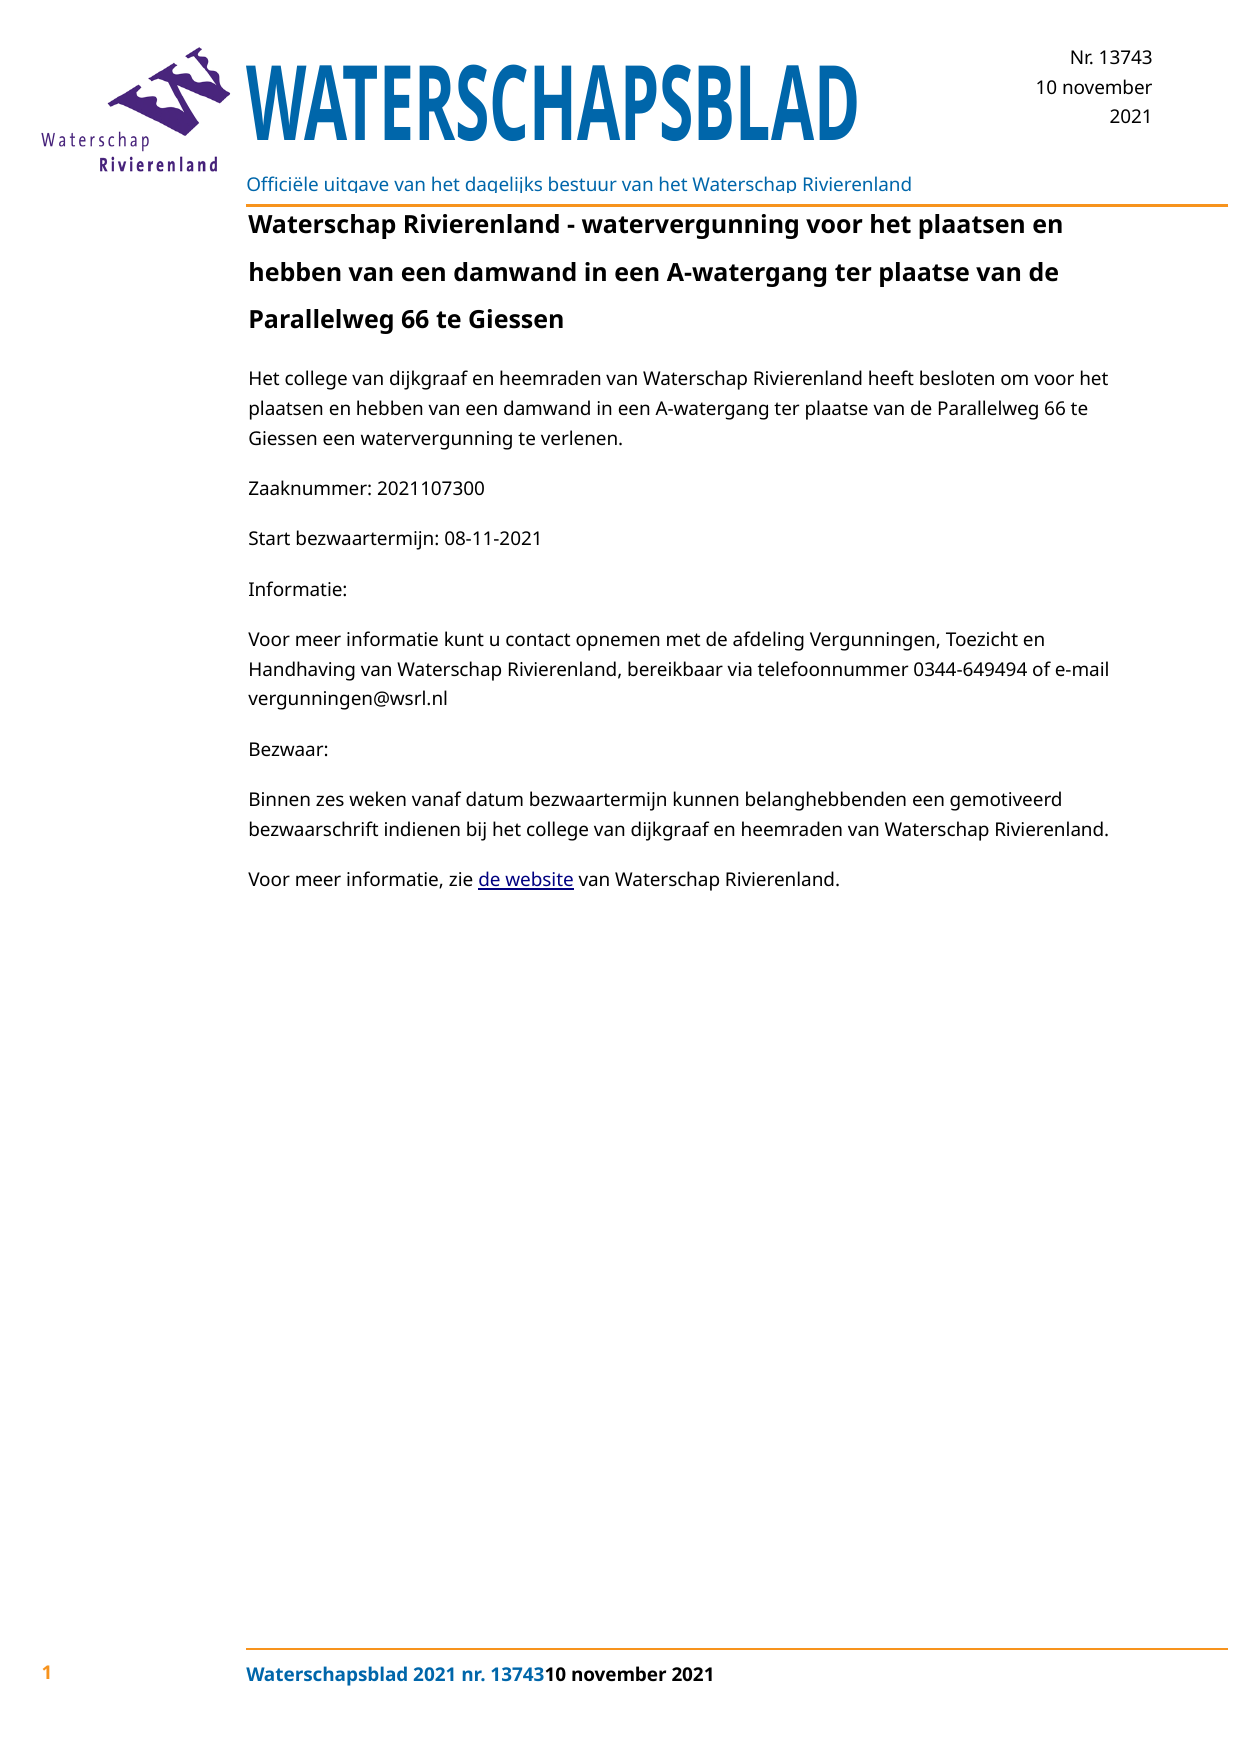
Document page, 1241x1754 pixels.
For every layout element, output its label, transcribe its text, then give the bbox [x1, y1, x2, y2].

text Voor meer informatie kunt u contact opnemen met de afdeling Vergunningen, Toezicht en Handhaving van Waterschap Rivierenland, bereikbaar via telefoonnummer 0344-649494 of e-mail vergunningen@wsrl.nl [248, 626, 1152, 711]
text Bezwaar: [248, 736, 1152, 762]
text Start bezwaartermijn: 08-11-2021 [248, 526, 1152, 551]
text Zaaknummer: 2021107300 [248, 475, 1152, 501]
text Voor meer informatie, zie de website van Waterschap Rivierenland. [248, 866, 1152, 892]
text Het college van dijkgraaf en heemraden van Waterschap Rivierenland heeft besloten om voor het plaatsen en hebben van een damwand in een A-watergang ter plaatse van de Parallelweg 66 te Giessen een watervergunning te verlenen. [248, 366, 1152, 450]
picture [41, 47, 231, 172]
text Binnen zes weken vanaf datum bezwaartermijn kunnen belanghebbenden een gemotiveerd bezwaarschrift indienen bij het college van dijkgraaf en heemraden van Waterschap Rivierenland. [248, 786, 1152, 842]
text Informatie: [248, 576, 1152, 602]
text Waterschap Rivierenland - watervergunning voor het plaatsen en hebben van een damwand in een A-watergang ter plaatse van de Parallelweg 66 te Giessen [248, 207, 1152, 336]
